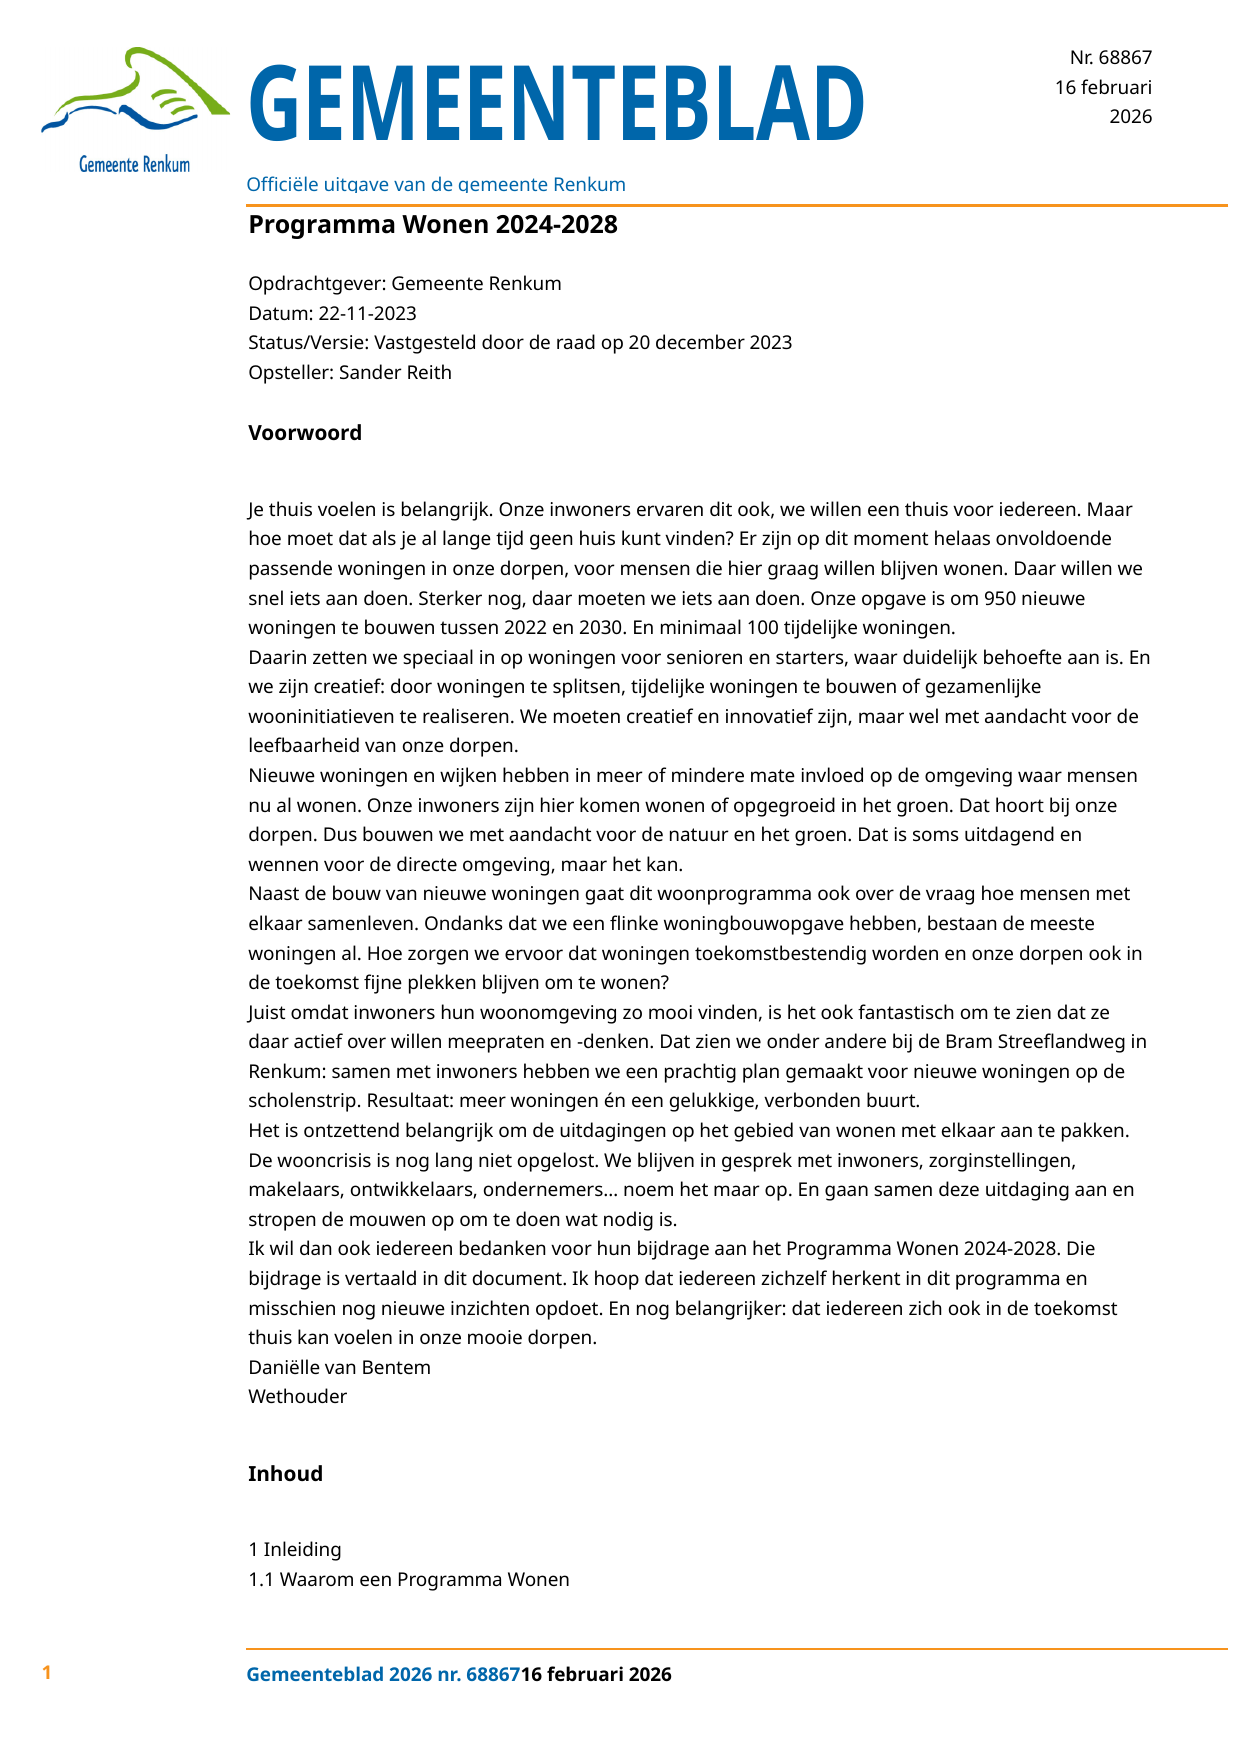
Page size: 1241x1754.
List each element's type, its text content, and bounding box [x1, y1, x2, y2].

text Juist omdat inwoners hun woonomgeving zo mooi vinden, is het ook fantastisch om te zien dat ze daar actief over willen meepraten en -denken. Dat zien we onder andere bij de Bram Streeflandweg in Renkum: samen met inwoners hebben we een prachtig plan gemaakt voor nieuwe woningen op de scholenstrip. Resultaat: meer woningen én een gelukkige, verbonden buurt. [248, 999, 1152, 1113]
text Daniëlle van Bentem [248, 1354, 1152, 1379]
text Naast de bouw van nieuwe woningen gaat dit woonprogramma ook over de vraag hoe mensen met elkaar samenleven. Ondanks dat we een flinke woningbouwopgave hebben, bestaan de meeste woningen al. Hoe zorgen we ervoor dat woningen toekomstbestendig worden en onze dorpen ook in de toekomst fijne plekken blijven om te wonen? [248, 881, 1152, 995]
text Opdrachtgever: Gemeente Renkum [248, 270, 1152, 296]
text Het is ontzettend belangrijk om de uitdagingen op het gebied van wonen met elkaar aan te pakken. De wooncrisis is nog lang niet opgelost. We blijven in gesprek met inwoners, zorginstellingen, makelaars, ontwikkelaars, ondernemers… noem het maar op. En gaan samen deze uitdaging aan en stropen de mouwen op om te doen wat nodig is. [248, 1117, 1152, 1232]
text Datum: 22-11-2023 [248, 300, 1152, 326]
text 1.1 Waarom een Programma Wonen [248, 1566, 1152, 1592]
text Inhoud [248, 1459, 1152, 1487]
text Ik wil dan ook iedereen bedanken voor hun bijdrage aan het Programma Wonen 2024-2028. Die bijdrage is vertaald in dit document. Ik hoop dat iedereen zichzelf herkent in dit programma en misschien nog nieuwe inzichten opdoet. En nog belangrijker: dat iedereen zich ook in de toekomst thuis kan voelen in onze mooie dorpen. [248, 1236, 1152, 1350]
text Voorwoord [248, 418, 1152, 447]
text Opsteller: Sander Reith [248, 359, 1152, 385]
text Status/Versie: Vastgesteld door de raad op 20 december 2023 [248, 329, 1152, 355]
text Daarin zetten we speciaal in op woningen voor senioren en starters, waar duidelijk behoefte aan is. En we zijn creatief: door woningen te splitsen, tijdelijke woningen te bouwen of gezamenlijke wooninitiatieven te realiseren. We moeten creatief en innovatief zijn, maar wel met aandacht voor de leefbaarheid van onze dorpen. [248, 644, 1152, 758]
text 1 Inleiding [248, 1536, 1152, 1562]
text Programma Wonen 2024-2028 [248, 207, 1152, 241]
text Je thuis voelen is belangrijk. Onze inwoners ervaren dit ook, we willen een thuis voor iedereen. Maar hoe moet dat als je al lange tijd geen huis kunt vinden? Er zijn op dit moment helaas onvoldoende passende woningen in onze dorpen, voor mensen die hier graag willen blijven wonen. Daar willen we snel iets aan doen. Sterker nog, daar moeten we iets aan doen. Onze opgave is om 950 nieuwe woningen te bouwen tussen 2022 en 2030. En minimaal 100 tijdelijke woningen. [248, 496, 1152, 640]
picture [41, 47, 231, 172]
text Wethouder [248, 1383, 1152, 1409]
text Nieuwe woningen en wijken hebben in meer of mindere mate invloed op de omgeving waar mensen nu al wonen. Onze inwoners zijn hier komen wonen of opgegroeid in het groen. Dat hoort bij onze dorpen. Dus bouwen we met aandacht voor de natuur en het groen. Dat is soms uitdagend en wennen voor de directe omgeving, maar het kan. [248, 762, 1152, 877]
